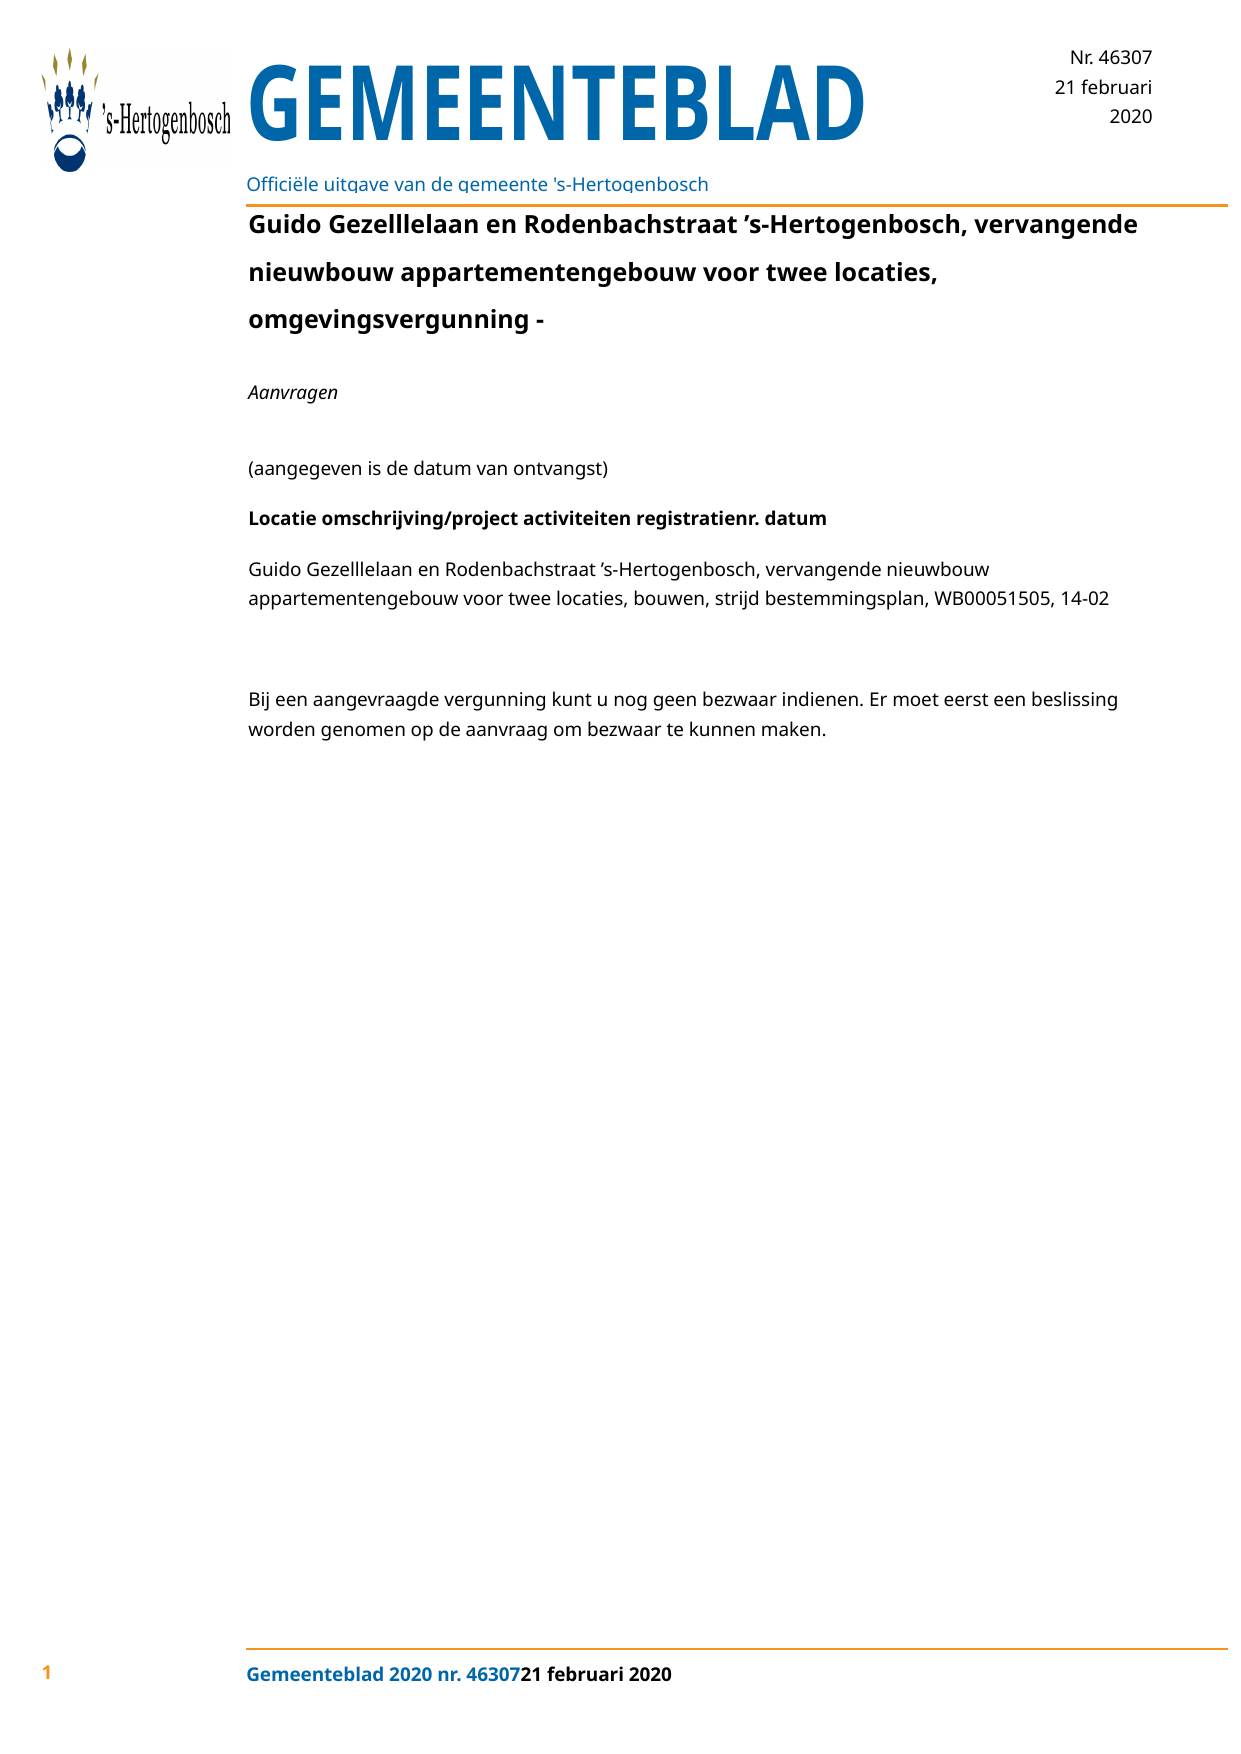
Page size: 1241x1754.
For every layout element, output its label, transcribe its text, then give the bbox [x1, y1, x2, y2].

text Guido Gezelllelaan en Rodenbachstraat ’s-Hertogenbosch, vervangende nieuwbouw appartementengebouw voor twee locaties, bouwen, strijd bestemmingsplan, WB00051505, 14-02 [248, 556, 1152, 611]
text Bij een aangevraagde vergunning kunt u nog geen bezwaar indienen. Er moet eerst een beslissing worden genomen op de aanvraag om bezwaar te kunnen maken. [248, 686, 1152, 742]
text Aanvragen [248, 379, 1152, 405]
picture [41, 47, 231, 172]
text Guido Gezelllelaan en Rodenbachstraat ’s-Hertogenbosch, vervangende nieuwbouw appartementengebouw voor twee locaties, omgevingsvergunning - [248, 207, 1152, 336]
text (aangegeven is de datum van ontvangst) [248, 455, 1152, 481]
text Locatie omschrijving/project activiteiten registratienr. datum [248, 506, 1152, 531]
